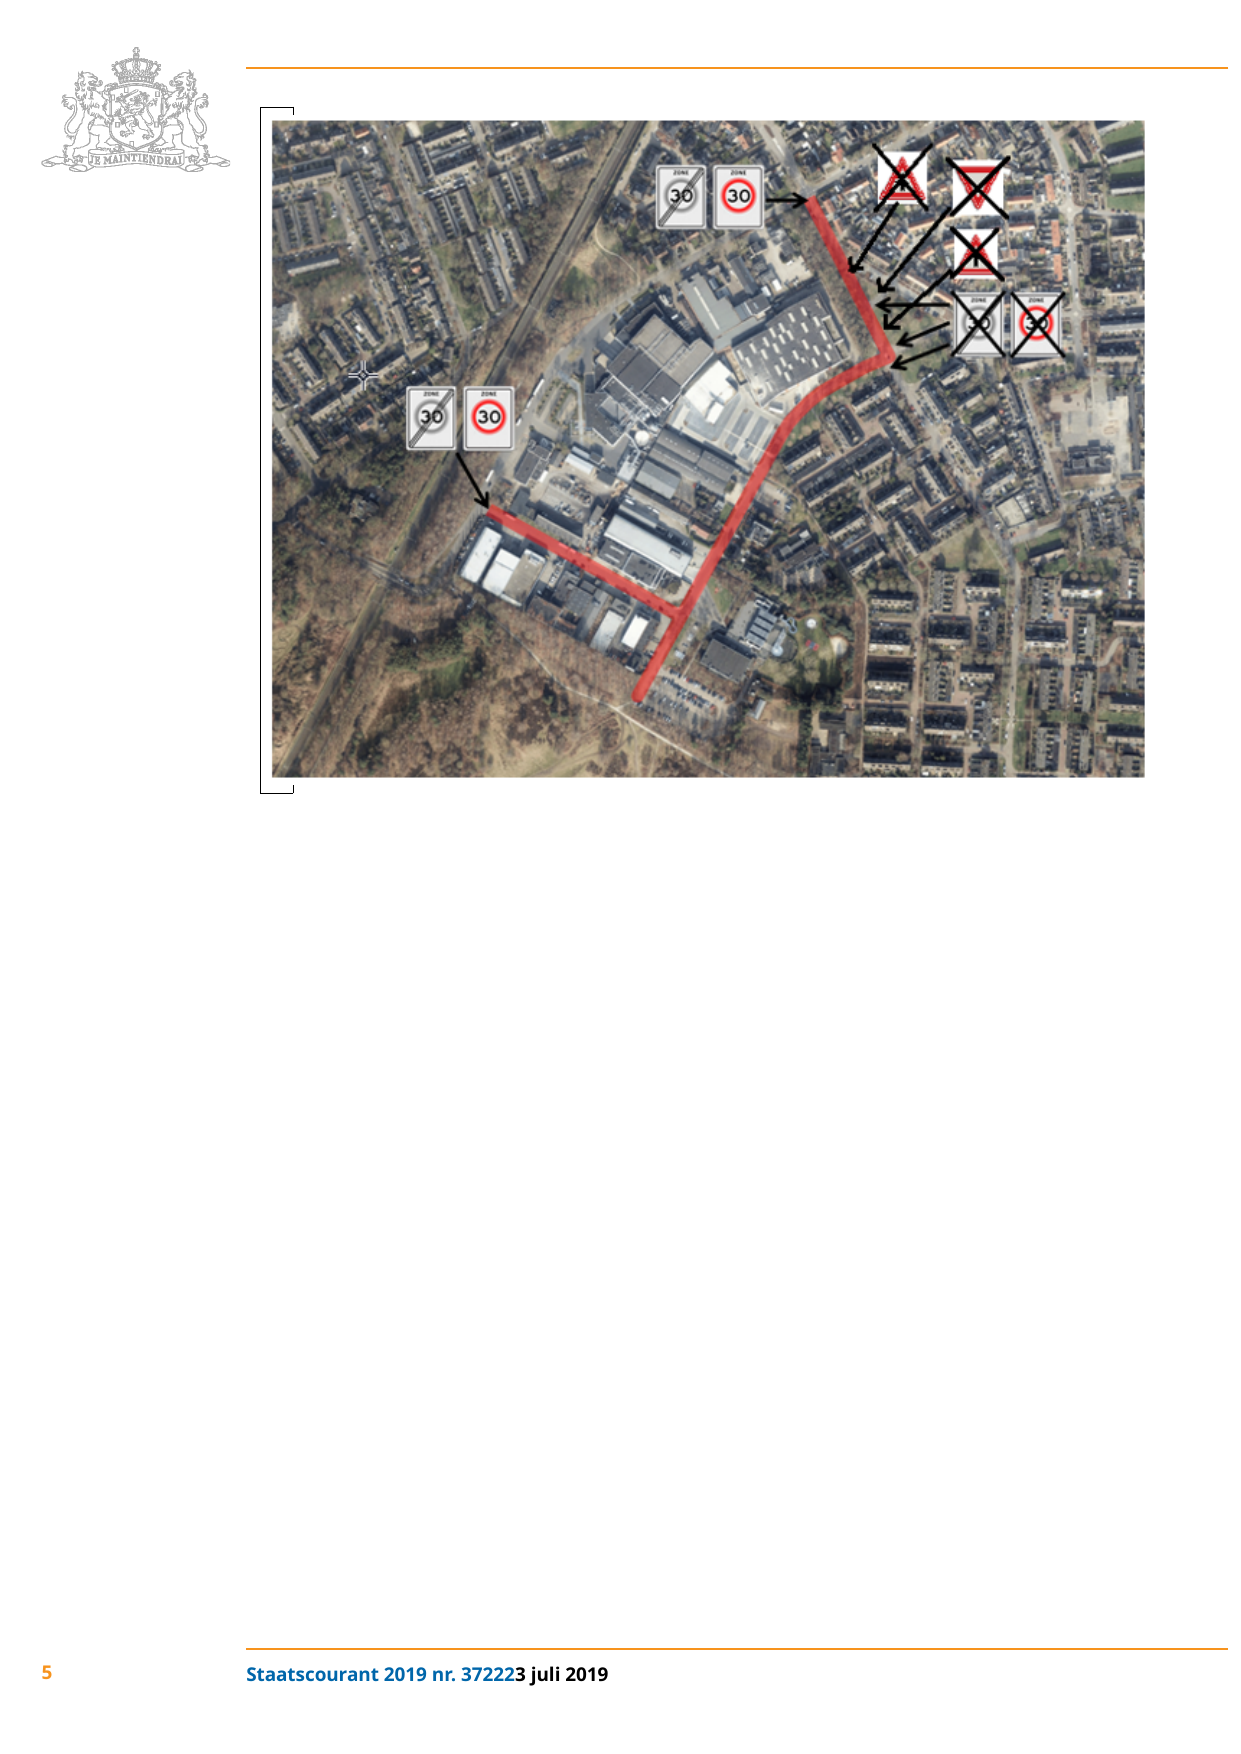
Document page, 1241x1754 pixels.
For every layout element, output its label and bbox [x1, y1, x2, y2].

picture [41, 47, 231, 172]
picture [268, 115, 1155, 785]
